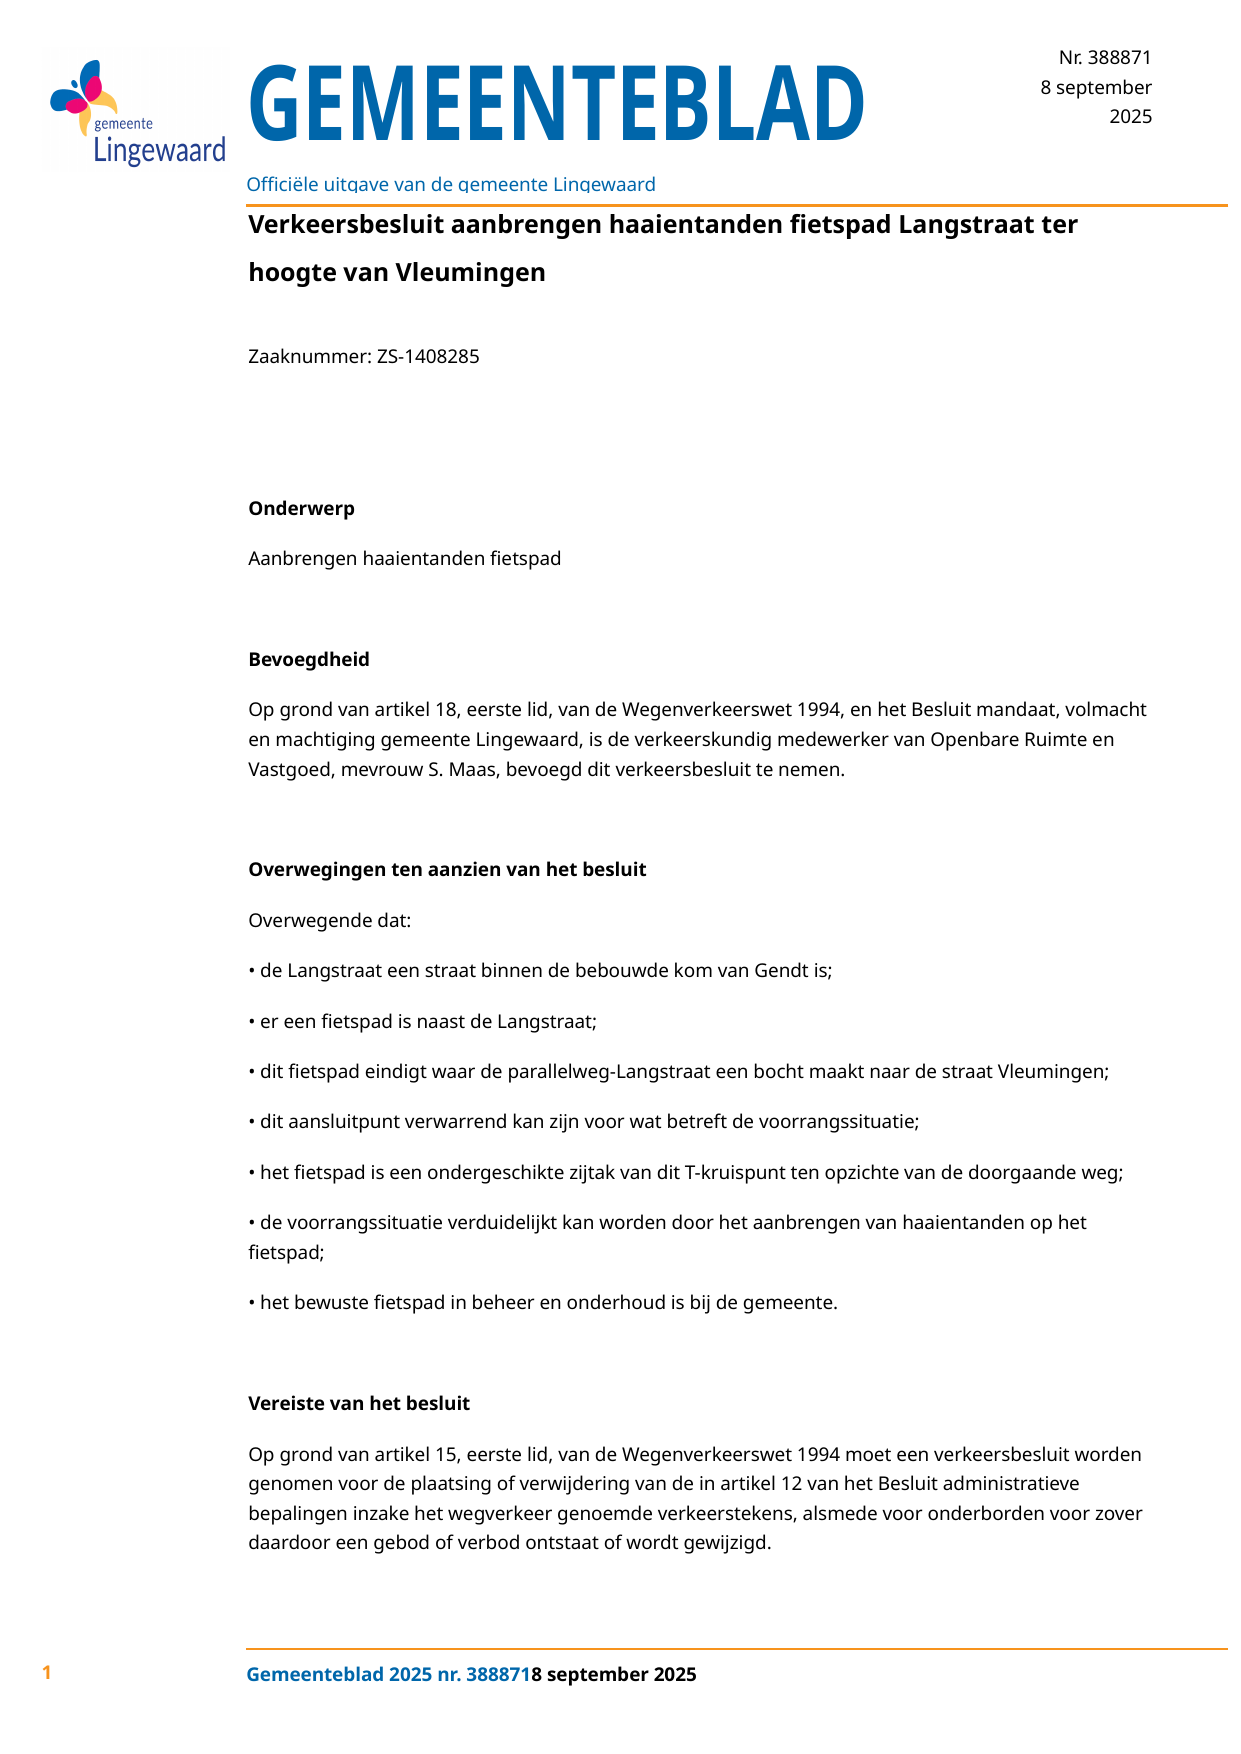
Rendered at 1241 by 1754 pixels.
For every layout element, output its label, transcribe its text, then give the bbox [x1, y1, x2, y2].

text • het bewuste fietspad in beheer en onderhoud is bij de gemeente. [248, 1289, 1152, 1315]
text • het fietspad is een ondergeschikte zijtak van dit T-kruispunt ten opzichte van de doorgaande weg; [248, 1159, 1152, 1185]
picture [41, 47, 231, 172]
text Aanbrengen haaientanden fietspad [248, 545, 1152, 571]
text • dit fietspad eindigt waar de parallelweg-Langstraat een bocht maakt naar de straat Vleumingen; [248, 1058, 1152, 1084]
text Bevoegdheid [248, 646, 1152, 672]
text Zaaknummer: ZS-1408285 [248, 344, 1152, 369]
text • de voorrangssituatie verduidelijkt kan worden door het aanbrengen van haaientanden op het fietspad; [248, 1209, 1152, 1265]
text Verkeersbesluit aanbrengen haaientanden fietspad Langstraat ter hoogte van Vleumingen [248, 207, 1152, 288]
text • er een fietspad is naast de Langstraat; [248, 1008, 1152, 1033]
text Onderwerp [248, 495, 1152, 521]
text Op grond van artikel 18, eerste lid, van de Wegenverkeerswet 1994, en het Besluit mandaat, volmacht en machtiging gemeente Lingewaard, is de verkeerskundig medewerker van Openbare Ruimte en Vastgoed, mevrouw S. Maas, bevoegd dit verkeersbesluit te nemen. [248, 697, 1152, 781]
text Overwegingen ten aanzien van het besluit [248, 857, 1152, 882]
text • dit aansluitpunt verwarrend kan zijn voor wat betreft de voorrangssituatie; [248, 1109, 1152, 1134]
text Vereiste van het besluit [248, 1390, 1152, 1416]
text Op grond van artikel 15, eerste lid, van de Wegenverkeerswet 1994 moet een verkeersbesluit worden genomen voor de plaatsing of verwijdering van de in artikel 12 van het Besluit administratieve bepalingen inzake het wegverkeer genoemde verkeerstekens, alsmede voor onderborden voor zover daardoor een gebod of verbod ontstaat of wordt gewijzigd. [248, 1441, 1152, 1555]
text • de Langstraat een straat binnen de bebouwde kom van Gendt is; [248, 957, 1152, 983]
text Overwegende dat: [248, 907, 1152, 933]
